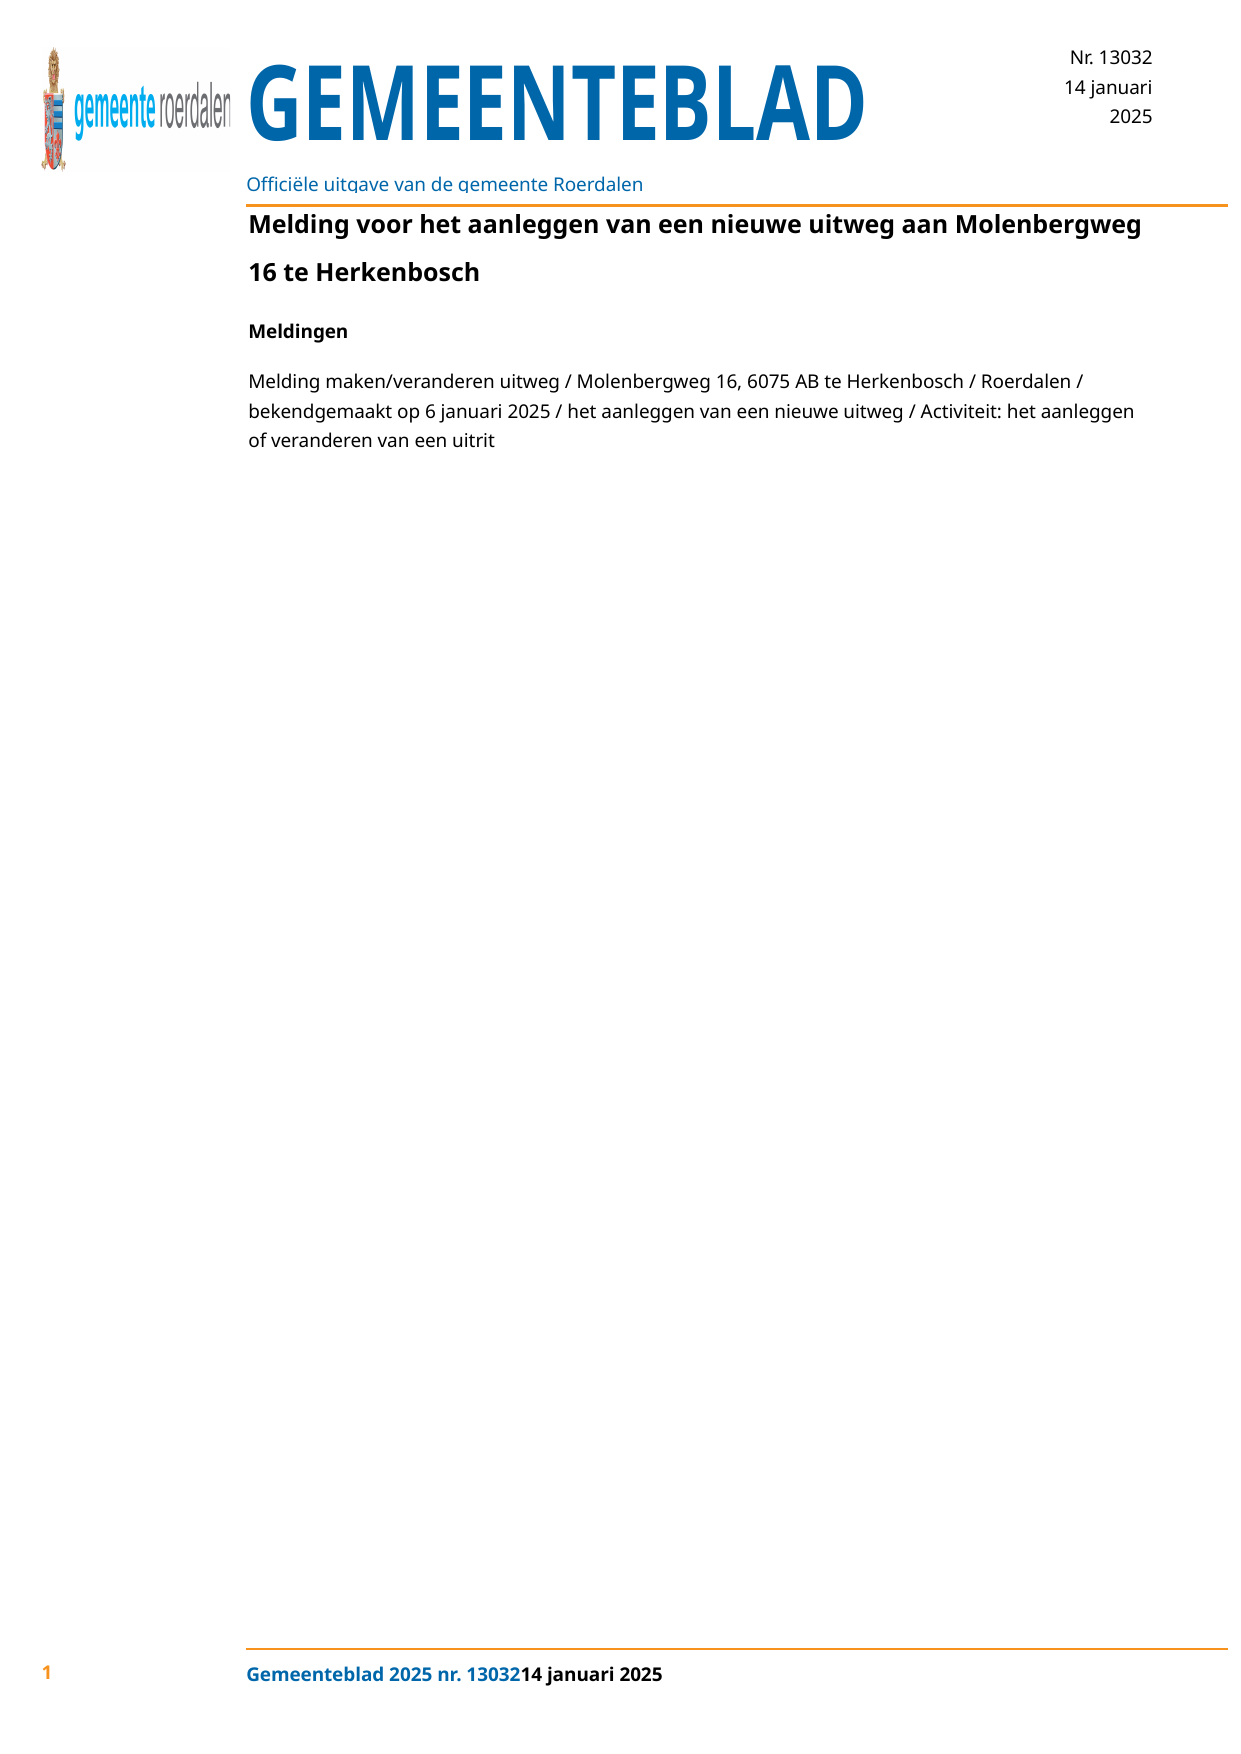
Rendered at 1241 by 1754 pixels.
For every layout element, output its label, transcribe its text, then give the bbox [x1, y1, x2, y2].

picture [41, 47, 231, 172]
text Melding maken/veranderen uitweg / Molenbergweg 16, 6075 AB te Herkenbosch / Roerdalen / bekendgemaakt op 6 januari 2025 / het aanleggen van een nieuwe uitweg / Activiteit: het aanleggen of veranderen van een uitrit [248, 368, 1152, 453]
text Meldingen [248, 318, 1152, 344]
text Melding voor het aanleggen van een nieuwe uitweg aan Molenbergweg 16 te Herkenbosch [248, 207, 1152, 288]
